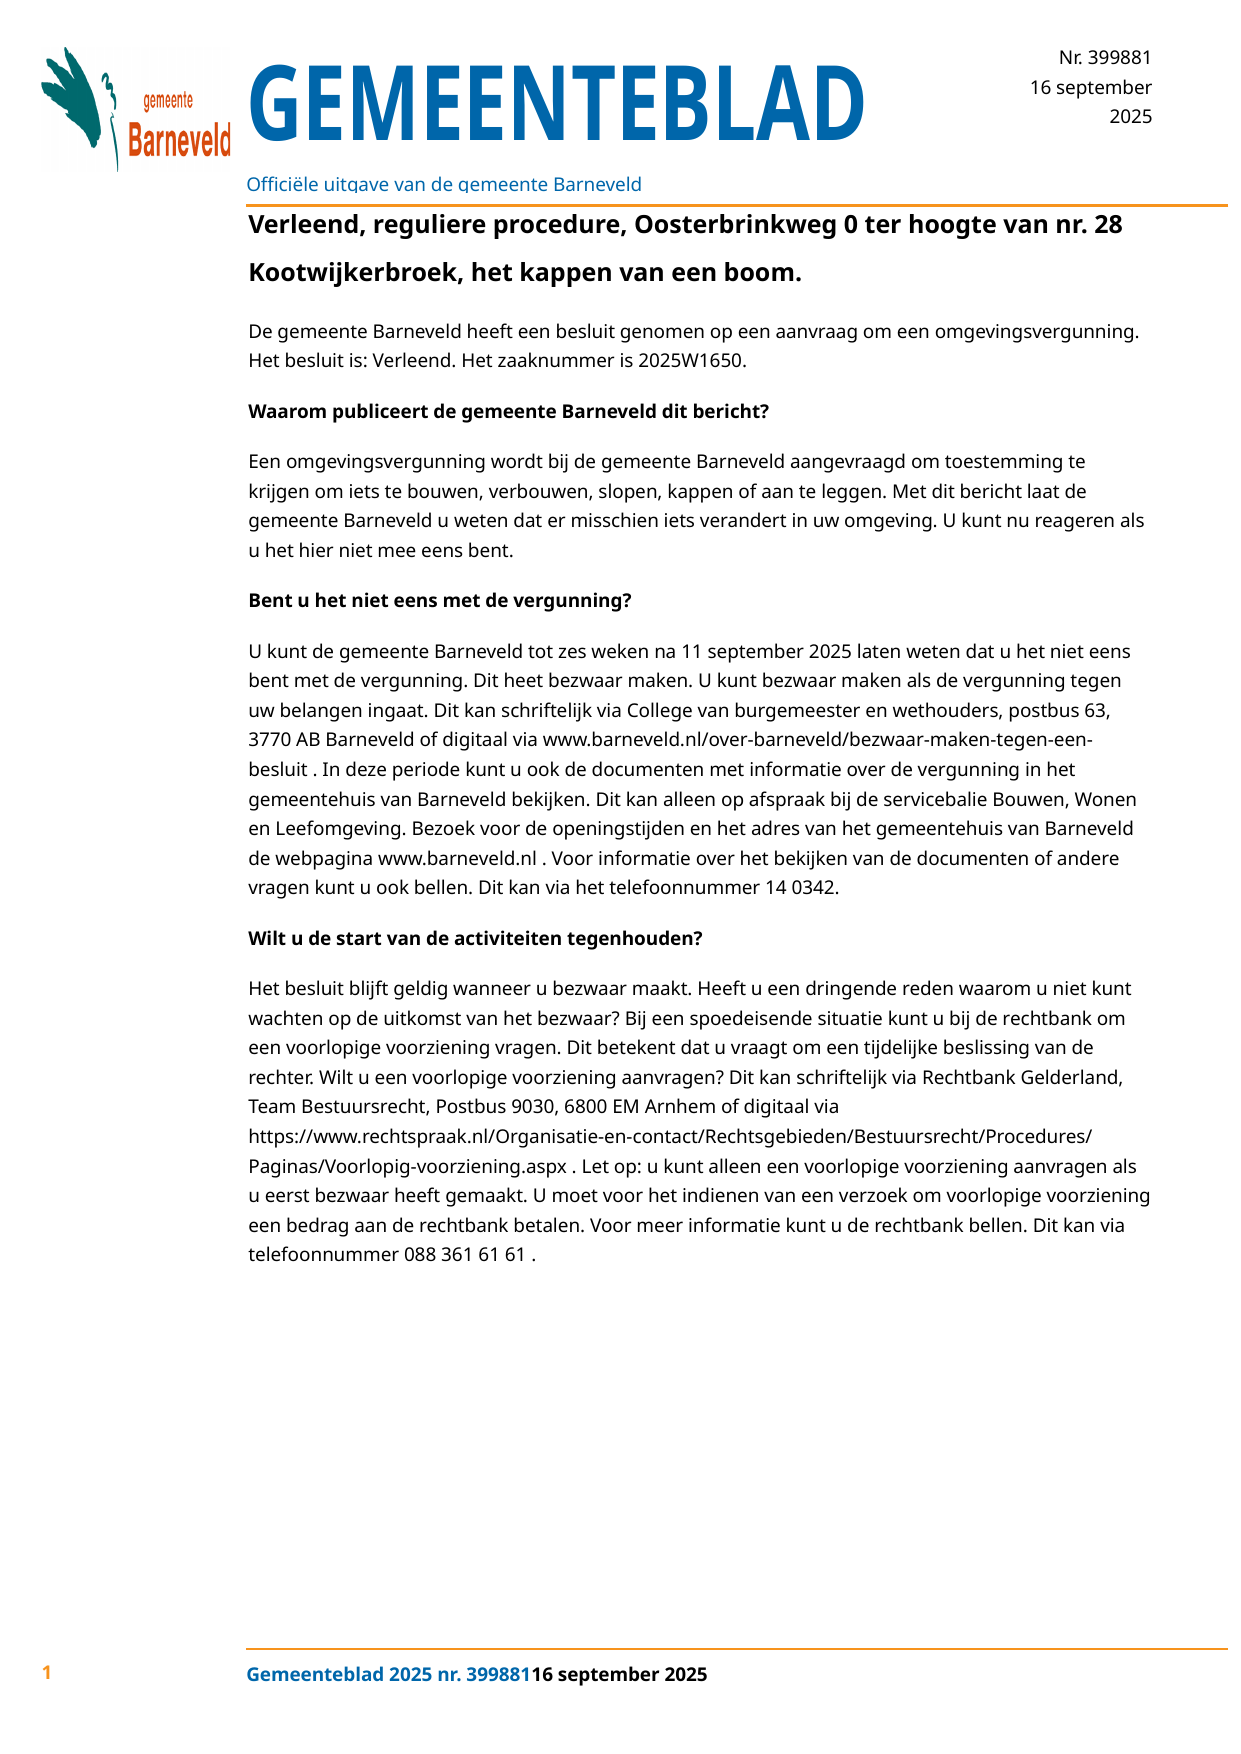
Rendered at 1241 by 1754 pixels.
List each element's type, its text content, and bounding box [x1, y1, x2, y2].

text Wilt u de start van de activiteiten tegenhouden? [248, 925, 1152, 951]
text Verleend, reguliere procedure, Oosterbrinkweg 0 ter hoogte van nr. 28 Kootwijkerbroek, het kappen van een boom. [248, 207, 1152, 288]
text Het besluit blijft geldig wanneer u bezwaar maakt. Heeft u een dringende reden waarom u niet kunt wachten op de uitkomst van het bezwaar? Bij een spoedeisende situatie kunt u bij de rechtbank om een voorlopige voorziening vragen. Dit betekent dat u vraagt om een tijdelijke beslissing van de rechter. Wilt u een voorlopige voorziening aanvragen? Dit kan schriftelijk via Rechtbank Gelderland, Team Bestuursrecht, Postbus 9030, 6800 EM Arnhem of digitaal via https://www.rechtspraak.nl/Organisatie-en-contact/Rechtsgebieden/Bestuursrecht/Procedures/Paginas/Voorlopig-voorziening.aspx . Let op: u kunt alleen een voorlopige voorziening aanvragen als u eerst bezwaar heeft gemaakt. U moet voor het indienen van een verzoek om voorlopige voorziening een bedrag aan de rechtbank betalen. Voor meer informatie kunt u de rechtbank bellen. Dit kan via telefoonnummer 088 361 61 61 . [248, 975, 1152, 1267]
text Een omgevingsvergunning wordt bij de gemeente Barneveld aangevraagd om toestemming te krijgen om iets te bouwen, verbouwen, slopen, kappen of aan te leggen. Met dit bericht laat de gemeente Barneveld u weten dat er misschien iets verandert in uw omgeving. U kunt nu reageren als u het hier niet mee eens bent. [248, 448, 1152, 563]
text Bent u het niet eens met de vergunning? [248, 587, 1152, 613]
text De gemeente Barneveld heeft een besluit genomen op een aanvraag om een omgevingsvergunning. Het besluit is: Verleend. Het zaaknummer is 2025W1650. [248, 318, 1152, 373]
picture [41, 47, 231, 172]
text Waarom publiceert de gemeente Barneveld dit bericht? [248, 398, 1152, 424]
text U kunt de gemeente Barneveld tot zes weken na 11 september 2025 laten weten dat u het niet eens bent met de vergunning. Dit heet bezwaar maken. U kunt bezwaar maken als de vergunning tegen uw belangen ingaat. Dit kan schriftelijk via College van burgemeester en wethouders, postbus 63, 3770 AB Barneveld of digitaal via www.barneveld.nl/over-barneveld/bezwaar-maken-tegen-een-besluit . In deze periode kunt u ook de documenten met informatie over de vergunning in het gemeentehuis van Barneveld bekijken. Dit kan alleen op afspraak bij de servicebalie Bouwen, Wonen en Leefomgeving. Bezoek voor de openingstijden en het adres van het gemeentehuis van Barneveld de webpagina www.barneveld.nl . Voor informatie over het bekijken van de documenten of andere vragen kunt u ook bellen. Dit kan via het telefoonnummer 14 0342. [248, 638, 1152, 900]
